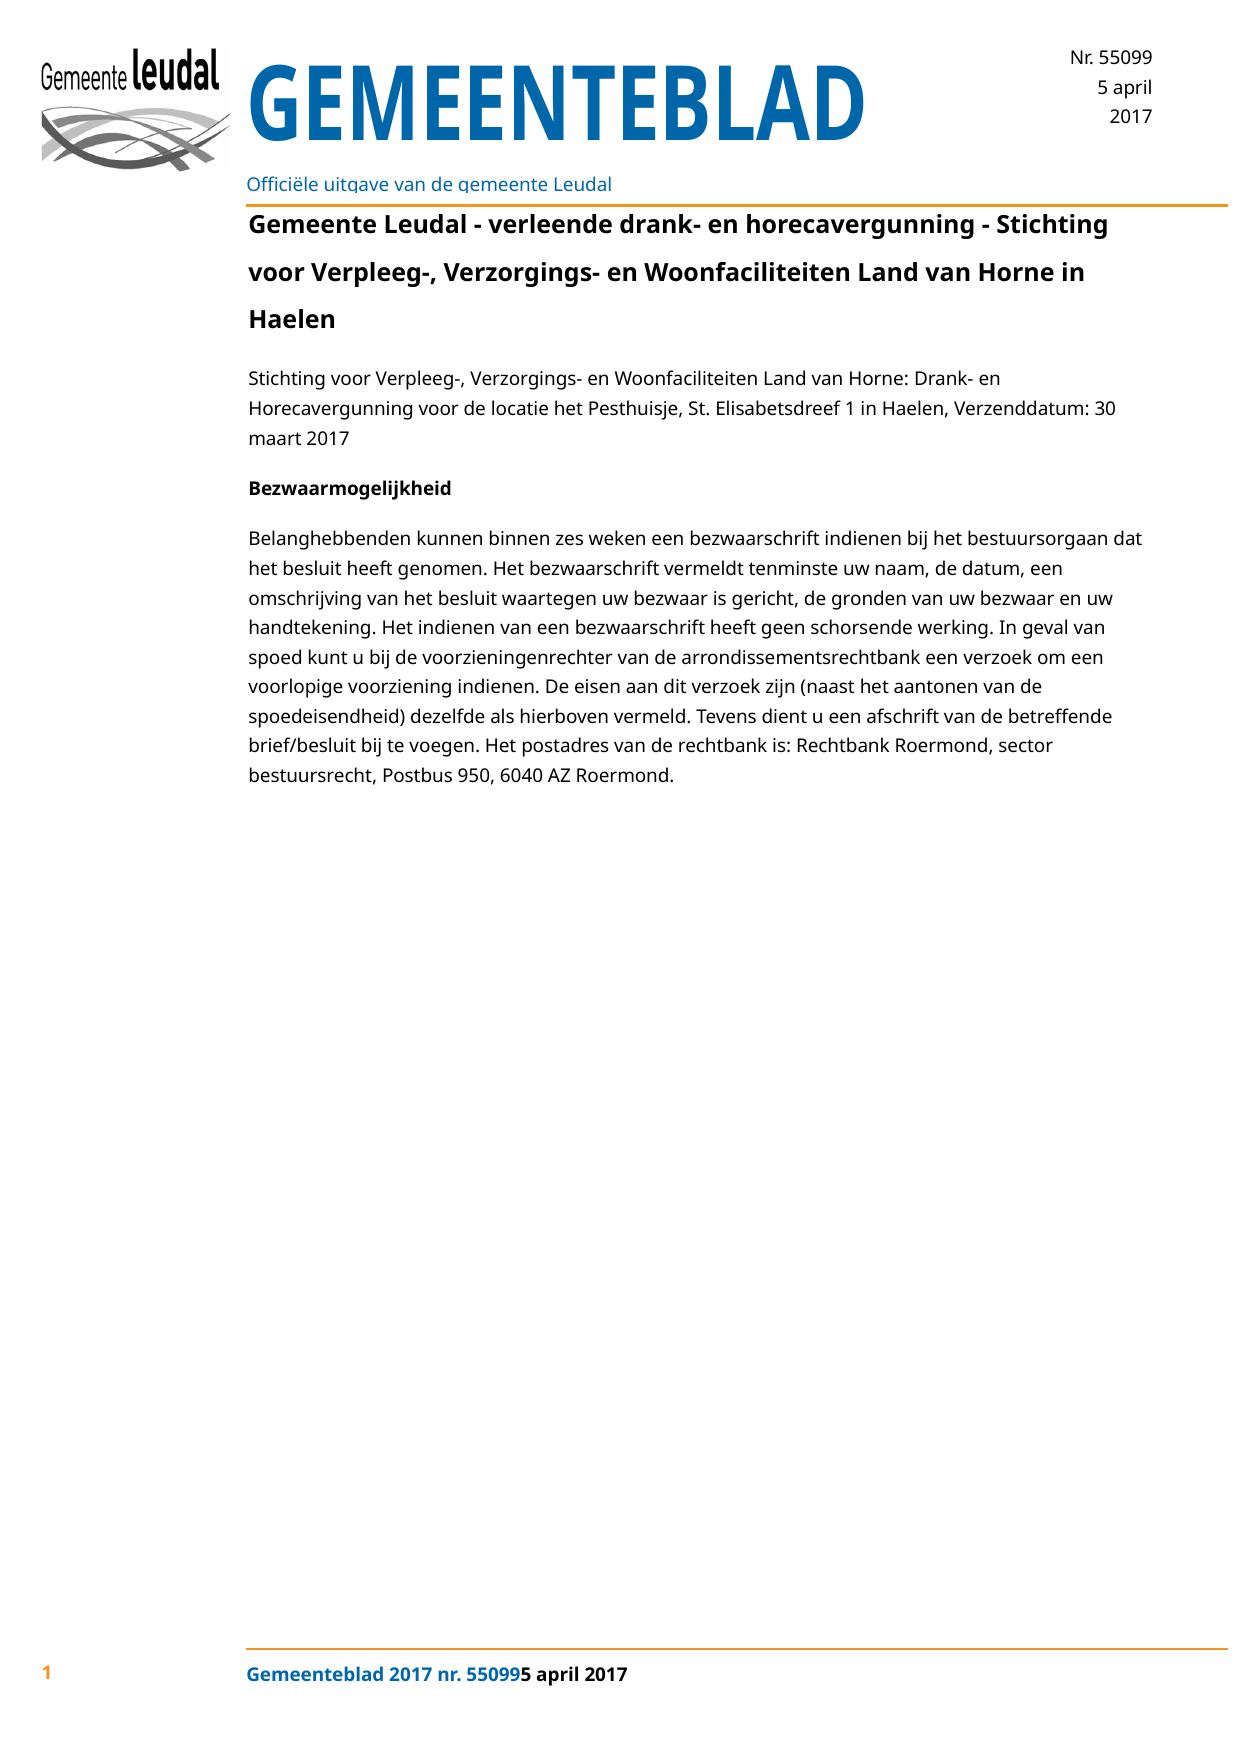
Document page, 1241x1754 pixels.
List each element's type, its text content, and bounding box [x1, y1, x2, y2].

text Stichting voor Verpleeg-, Verzorgings- en Woonfaciliteiten Land van Horne: Drank- en Horecavergunning voor de locatie het Pesthuisje, St. Elisabetsdreef 1 in Haelen, Verzenddatum: 30 maart 2017 [248, 366, 1152, 450]
picture [41, 47, 231, 172]
text Gemeente Leudal - verleende drank- en horecavergunning - Stichting voor Verpleeg-, Verzorgings- en Woonfaciliteiten Land van Horne in Haelen [248, 207, 1152, 336]
text Belanghebbenden kunnen binnen zes weken een bezwaarschrift indienen bij het bestuursorgaan dat het besluit heeft genomen. Het bezwaarschrift vermeldt tenminste uw naam, de datum, een omschrijving van het besluit waartegen uw bezwaar is gericht, de gronden van uw bezwaar en uw handtekening. Het indienen van een bezwaarschrift heeft geen schorsende werking. In geval van spoed kunt u bij de voorzieningenrechter van de arrondissementsrechtbank een verzoek om een voorlopige voorziening indienen. De eisen aan dit verzoek zijn (naast het aantonen van de spoedeisendheid) dezelfde als hierboven vermeld. Tevens dient u een afschrift van de betreffende brief/besluit bij te voegen. Het postadres van de rechtbank is: Rechtbank Roermond, sector bestuursrecht, Postbus 950, 6040 AZ Roermond. [248, 526, 1152, 788]
text Bezwaarmogelijkheid [248, 475, 1152, 501]
